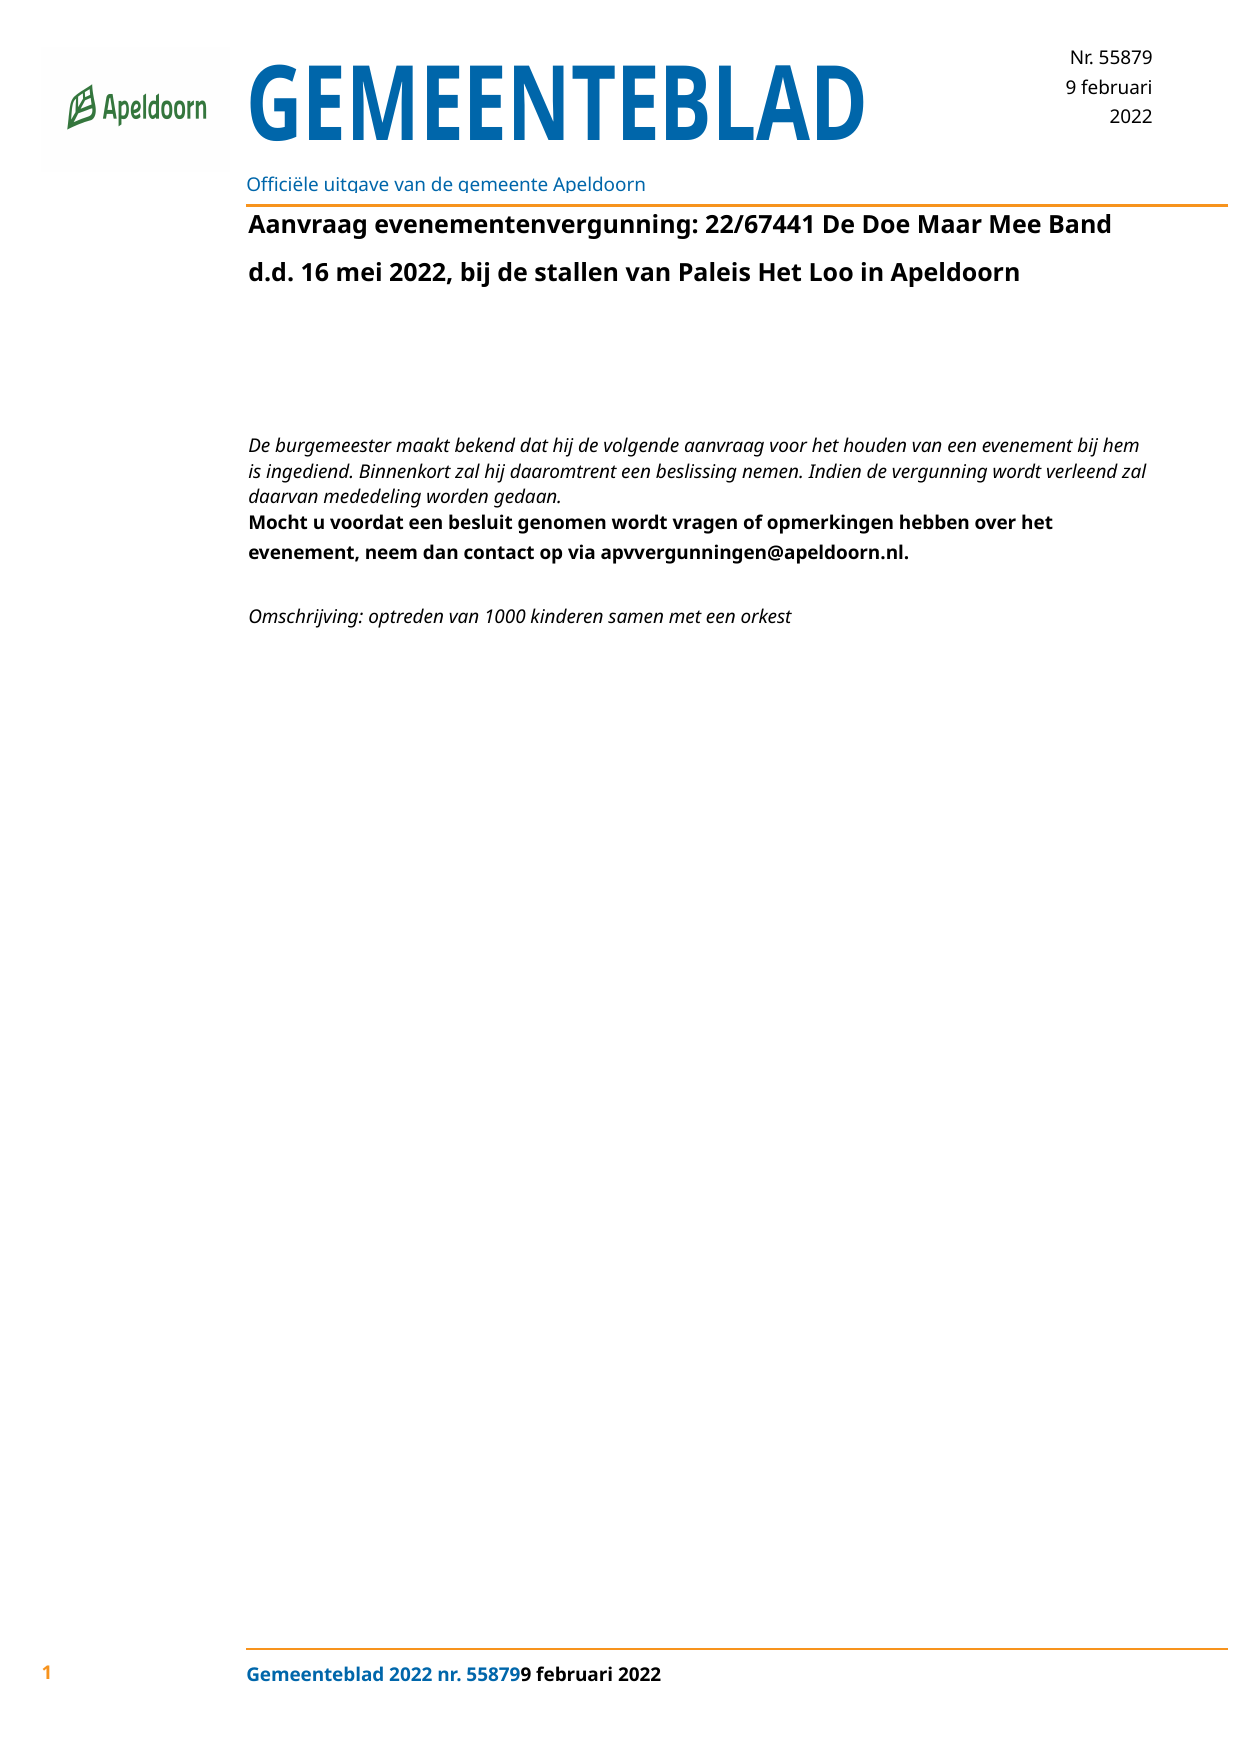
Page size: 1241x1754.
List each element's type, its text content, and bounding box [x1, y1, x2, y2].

text De burgemeester maakt bekend dat hij de volgende aanvraag voor het houden van een evenement bij hem is ingediend. Binnenkort zal hij daaromtrent een beslissing nemen. Indien de vergunning wordt verleend zal daarvan mededeling worden gedaan. [248, 432, 1152, 509]
text Omschrijving: optreden van 1000 kinderen samen met een orkest [248, 603, 1152, 629]
picture [41, 47, 231, 172]
text Mocht u voordat een besluit genomen wordt vragen of opmerkingen hebben over het evenement, neem dan contact op via apvvergunningen@apeldoorn.nl. [248, 509, 1152, 565]
text Aanvraag evenementenvergunning: 22/67441 De Doe Maar Mee Band d.d. 16 mei 2022, bij de stallen van Paleis Het Loo in Apeldoorn [248, 207, 1152, 288]
